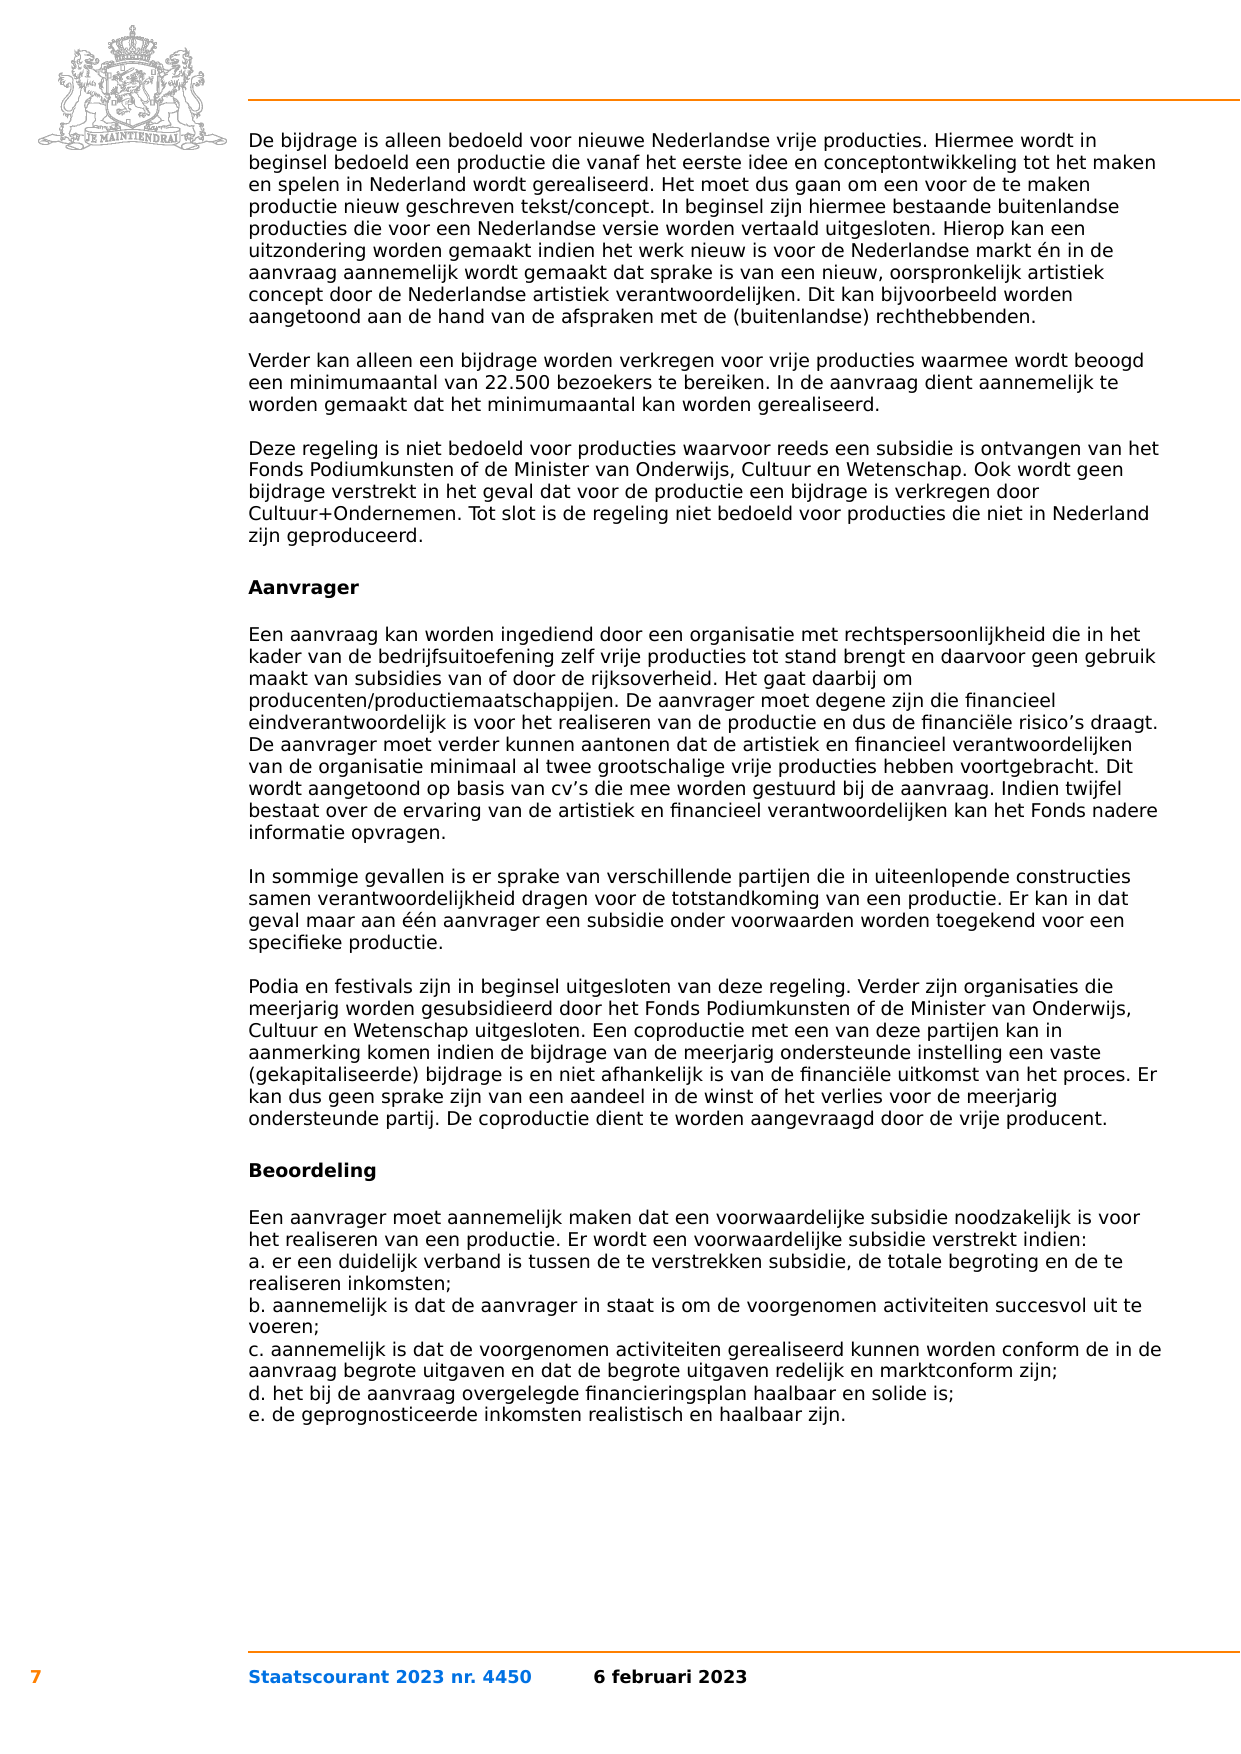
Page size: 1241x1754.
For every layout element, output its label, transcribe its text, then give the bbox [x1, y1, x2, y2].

text Een aanvraag kan worden ingediend door een organisatie met rechtspersoonlijkheid die in het kader van de bedrijfsuitoefening zelf vrije producties tot stand brengt en daarvoor geen gebruik maakt van subsidies van of door de rijksoverheid. Het gaat daarbij om producenten/productiemaatschappijen. De aanvrager moet degene zijn die financieel eindverantwoordelijk is voor het realiseren van de productie en dus de financiële risico’s draagt. De aanvrager moet verder kunnen aantonen dat de artistiek en financieel verantwoordelijken van de organisatie minimaal al twee grootschalige vrije producties hebben voortgebracht. Dit wordt aangetoond op basis van cv’s die mee worden gestuurd bij de aanvraag. Indien twijfel bestaat over de ervaring van de artistiek en financieel verantwoordelijken kan het Fonds nadere informatie opvragen. [248, 624, 1163, 844]
text b. aannemelijk is dat de aanvrager in staat is om de voorgenomen activiteiten succesvol uit te voeren; [248, 1294, 1163, 1338]
text Een aanvrager moet aannemelijk maken dat een voorwaardelijke subsidie noodzakelijk is voor het realiseren van een productie. Er wordt een voorwaardelijke subsidie verstrekt indien: [248, 1207, 1163, 1251]
text a. er een duidelijk verband is tussen de te verstrekken subsidie, de totale begroting en de te realiseren inkomsten; [248, 1251, 1163, 1294]
text d. het bij de aanvraag overgelegde financieringsplan haalbaar en solide is; [248, 1382, 1163, 1404]
text Deze regeling is niet bedoeld voor producties waarvoor reeds een subsidie is ontvangen van het Fonds Podiumkunsten of de Minister van Onderwijs, Cultuur en Wetenschap. Ook wordt geen bijdrage verstrekt in het geval dat voor de productie een bijdrage is verkregen door Cultuur+Ondernemen. Tot slot is de regeling niet bedoeld voor producties die niet in Nederland zijn geproduceerd. [248, 437, 1163, 547]
text In sommige gevallen is er sprake van verschillende partijen die in uiteenlopende constructies samen verantwoordelijkheid dragen voor de totstandkoming van een productie. Er kan in dat geval maar aan één aanvrager een subsidie onder voorwaarden worden toegekend voor een specifieke productie. [248, 866, 1163, 954]
text c. aannemelijk is dat de voorgenomen activiteiten gerealiseerd kunnen worden conform de in de aanvraag begrote uitgaven en dat de begrote uitgaven redelijk en marktconform zijn; [248, 1338, 1163, 1382]
text Podia en festivals zijn in beginsel uitgesloten van deze regeling. Verder zijn organisaties die meerjarig worden gesubsidieerd door het Fonds Podiumkunsten of de Minister van Onderwijs, Cultuur en Wetenschap uitgesloten. Een coproductie met een van deze partijen kan in aanmerking komen indien de bijdrage van de meerjarig ondersteunde instelling een vaste (gekapitaliseerde) bijdrage is en niet afhankelijk is van de financiële uitkomst van het proces. Er kan dus geen sprake zijn van een aandeel in de winst of het verlies voor de meerjarig ondersteunde partij. De coproductie dient te worden aangevraagd door de vrije producent. [248, 976, 1163, 1129]
text e. de geprognosticeerde inkomsten realistisch en haalbaar zijn. [248, 1404, 1163, 1426]
subtitle Aanvrager [248, 577, 1163, 599]
picture [38, 25, 227, 150]
subtitle Beoordeling [248, 1159, 1163, 1182]
text Verder kan alleen een bijdrage worden verkregen voor vrije producties waarmee wordt beoogd een minimumaantal van 22.500 bezoekers te bereiken. In de aanvraag dient aannemelijk te worden gemaakt dat het minimumaantal kan worden gerealiseerd. [248, 349, 1163, 416]
text De bijdrage is alleen bedoeld voor nieuwe Nederlandse vrije producties. Hiermee wordt in beginsel bedoeld een productie die vanaf het eerste idee en conceptontwikkeling tot het maken en spelen in Nederland wordt gerealiseerd. Het moet dus gaan om een voor de te maken productie nieuw geschreven tekst/concept. In beginsel zijn hiermee bestaande buitenlandse producties die voor een Nederlandse versie worden vertaald uitgesloten. Hierop kan een uitzondering worden gemaakt indien het werk nieuw is voor de Nederlandse markt én in de aanvraag aannemelijk wordt gemaakt dat sprake is van een nieuw, oorspronkelijk artistiek concept door de Nederlandse artistiek verantwoordelijken. Dit kan bijvoorbeeld worden aangetoond aan de hand van de afspraken met de (buitenlandse) rechthebbenden. [248, 130, 1163, 328]
